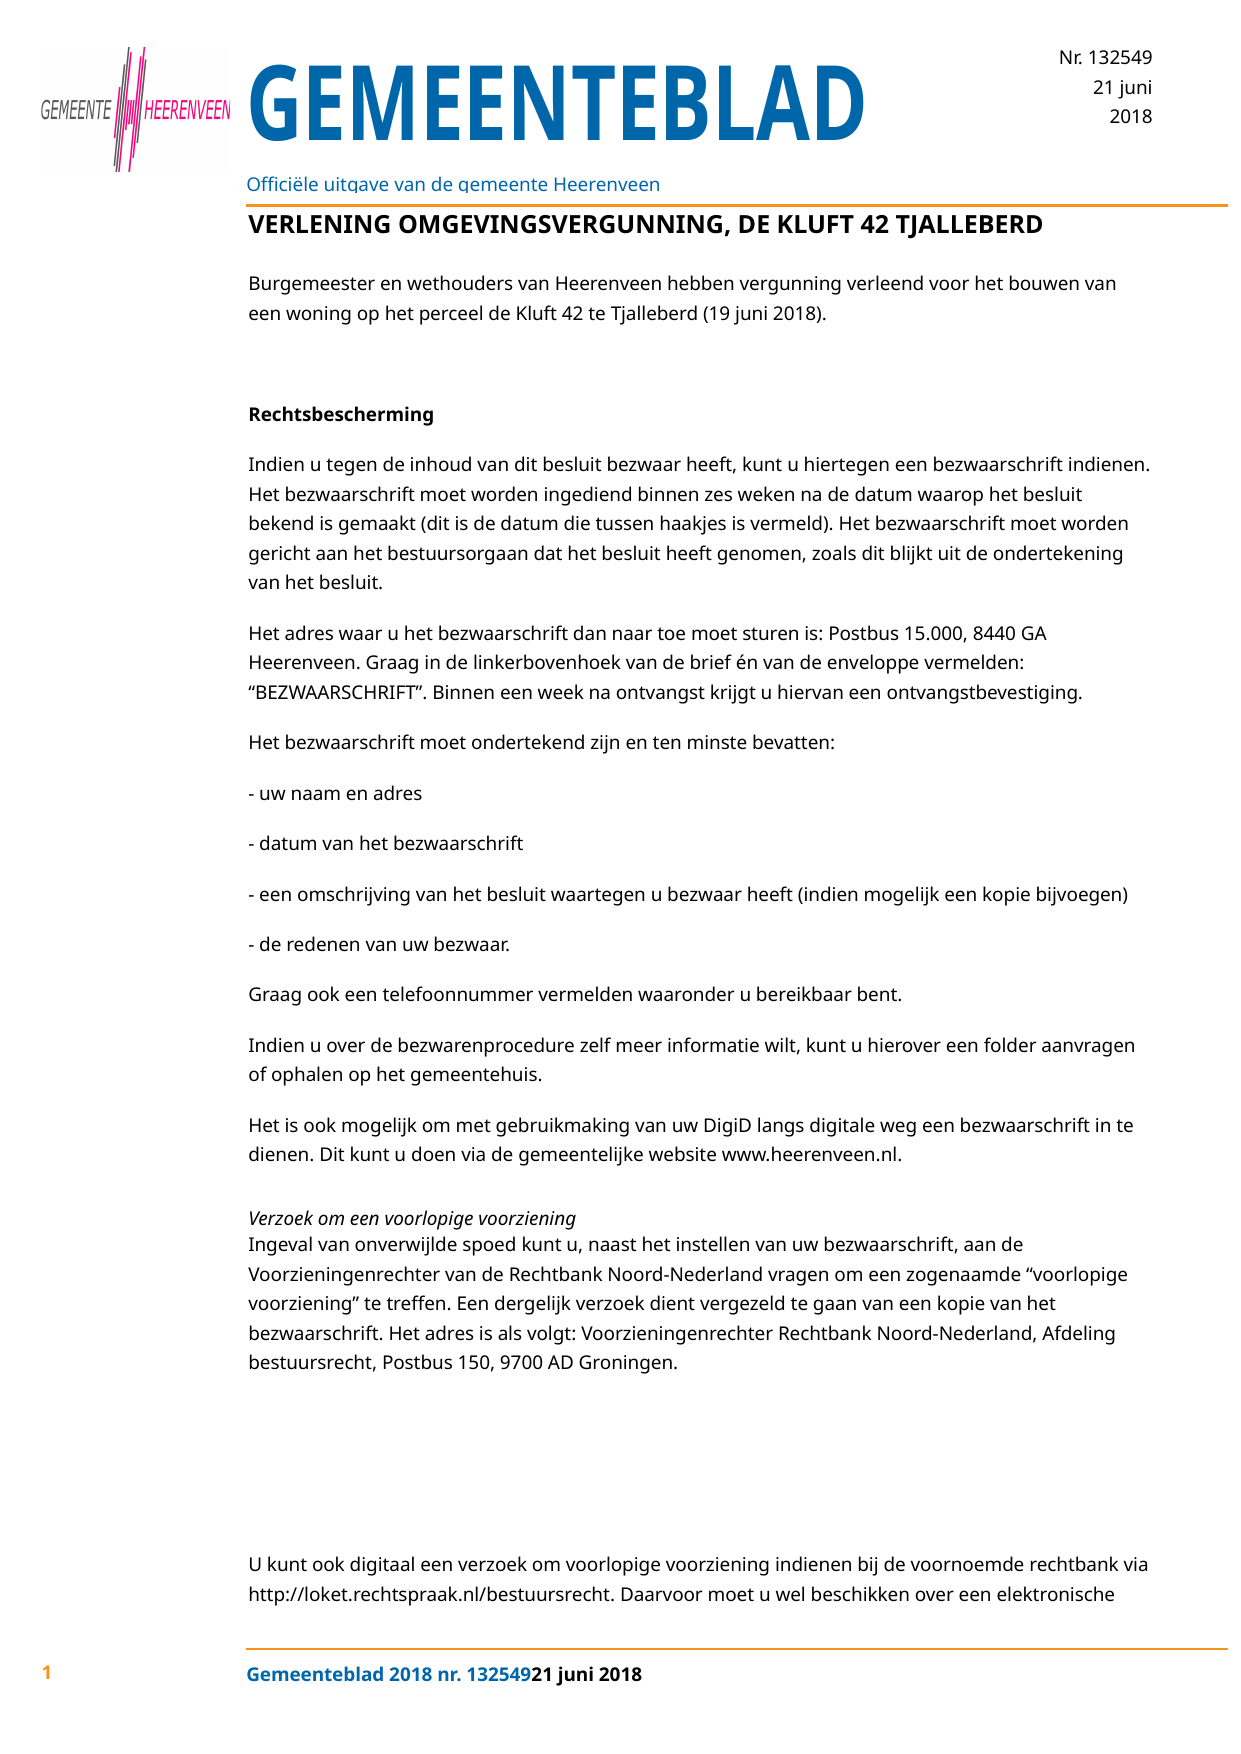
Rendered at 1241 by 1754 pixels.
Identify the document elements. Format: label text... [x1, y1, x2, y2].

text Het is ook mogelijk om met gebruikmaking van uw DigiD langs digitale weg een bezwaarschrift in te dienen. Dit kunt u doen via de gemeentelijke website www.heerenveen.nl. [248, 1112, 1152, 1167]
picture [41, 47, 231, 172]
text - de redenen van uw bezwaar. [248, 931, 1152, 957]
text Rechtsbescherming [248, 401, 1152, 426]
text - datum van het bezwaarschrift [248, 830, 1152, 856]
text Burgemeester en wethouders van Heerenveen hebben vergunning verleend voor het bouwen van een woning op het perceel de Kluft 42 te Tjalleberd (19 juni 2018). [248, 270, 1152, 326]
text Ingeval van onverwijlde spoed kunt u, naast het instellen van uw bezwaarschrift, aan de Voorzieningenrechter van de Rechtbank Noord-Nederland vragen om een zogenaamde “voorlopige voorziening” te treffen. Een dergelijk verzoek dient vergezeld te gaan van een kopie van het bezwaarschrift. Het adres is als volgt: Voorzieningenrechter Rechtbank Noord-Nederland, Afdeling bestuursrecht, Postbus 150, 9700 AD Groningen. [248, 1231, 1152, 1375]
text VERLENING OMGEVINGSVERGUNNING, DE KLUFT 42 TJALLEBERD [248, 207, 1152, 241]
text - een omschrijving van het besluit waartegen u bezwaar heeft (indien mogelijk een kopie bijvoegen) [248, 881, 1152, 906]
text Verzoek om een voorlopige voorziening [248, 1206, 1152, 1231]
text Indien u over de bezwarenprocedure zelf meer informatie wilt, kunt u hierover een folder aanvragen of ophalen op het gemeentehuis. [248, 1032, 1152, 1087]
text - uw naam en adres [248, 780, 1152, 806]
text U kunt ook digitaal een verzoek om voorlopige voorziening indienen bij de voornoemde rechtbank via http://loket.rechtspraak.nl/bestuursrecht. Daarvoor moet u wel beschikken over een elektronische [248, 1551, 1152, 1607]
text Graag ook een telefoonnummer vermelden waaronder u bereikbaar bent. [248, 982, 1152, 1007]
text Indien u tegen de inhoud van dit besluit bezwaar heeft, kunt u hiertegen een bezwaarschrift indienen. Het bezwaarschrift moet worden ingediend binnen zes weken na de datum waarop het besluit bekend is gemaakt (dit is de datum die tussen haakjes is vermeld). Het bezwaarschrift moet worden gericht aan het bestuursorgaan dat het besluit heeft genomen, zoals dit blijkt uit de ondertekening van het besluit. [248, 451, 1152, 595]
text Het bezwaarschrift moet ondertekend zijn en ten minste bevatten: [248, 729, 1152, 755]
text Het adres waar u het bezwaarschrift dan naar toe moet sturen is: Postbus 15.000, 8440 GA Heerenveen. Graag in de linkerbovenhoek van de brief én van de enveloppe vermelden: “BEZWAARSCHRIFT”. Binnen een week na ontvangst krijgt u hiervan een ontvangstbevestiging. [248, 620, 1152, 705]
